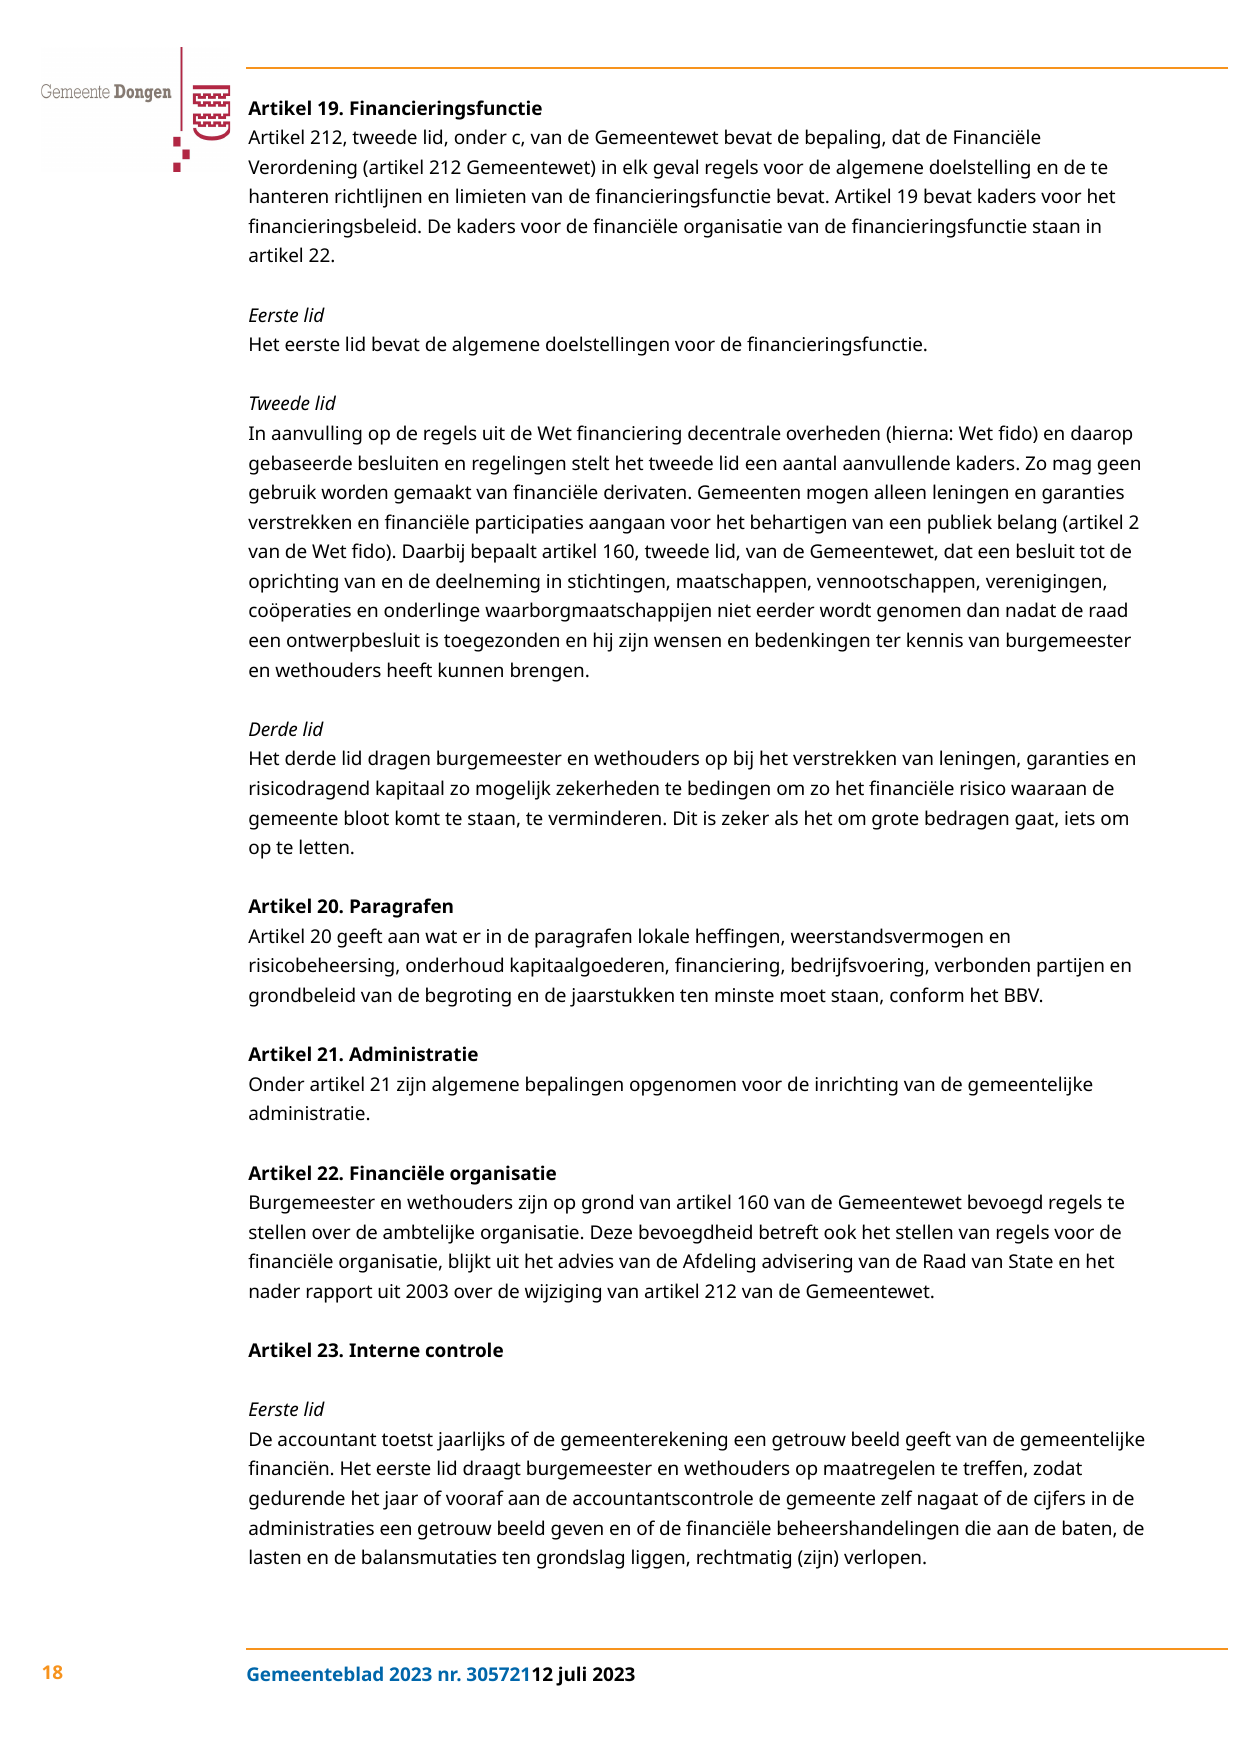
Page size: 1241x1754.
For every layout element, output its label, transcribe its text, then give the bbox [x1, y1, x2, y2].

text Artikel 20. Paragrafen [248, 893, 1152, 919]
text Het derde lid dragen burgemeester en wethouders op bij het verstrekken van leningen, garanties en risicodragend kapitaal zo mogelijk zekerheden te bedingen om zo het financiële risico waaraan de gemeente bloot komt te staan, te verminderen. Dit is zeker als het om grote bedragen gaat, iets om op te letten. [248, 746, 1152, 860]
text Burgemeester en wethouders zijn op grond van artikel 160 van de Gemeentewet bevoegd regels te stellen over de ambtelijke organisatie. Deze bevoegdheid betreft ook het stellen van regels voor de financiële organisatie, blijkt uit het advies van de Afdeling advisering van de Raad van State en het nader rapport uit 2003 over de wijziging van artikel 212 van de Gemeentewet. [248, 1189, 1152, 1304]
text Artikel 19. Financieringsfunctie [248, 95, 1152, 121]
text Artikel 212, tweede lid, onder c, van de Gemeentewet bevat de bepaling, dat de Financiële Verordening (artikel 212 Gemeentewet) in elk geval regels voor de algemene doelstelling en de te hanteren richtlijnen en limieten van de financieringsfunctie bevat. Artikel 19 bevat kaders voor het financieringsbeleid. De kaders voor de financiële organisatie van de financieringsfunctie staan in artikel 22. [248, 124, 1152, 268]
text Eerste lid [248, 302, 1152, 328]
text In aanvulling op de regels uit de Wet financiering decentrale overheden (hierna: Wet fido) en daarop gebaseerde besluiten en regelingen stelt het tweede lid een aantal aanvullende kaders. Zo mag geen gebruik worden gemaakt van financiële derivaten. Gemeenten mogen alleen leningen en garanties verstrekken en financiële participaties aangaan voor het behartigen van een publiek belang (artikel 2 van de Wet fido). Daarbij bepaalt artikel 160, tweede lid, van de Gemeentewet, dat een besluit tot de oprichting van en de deelneming in stichtingen, maatschappen, vennootschappen, verenigingen, coöperaties en onderlinge waarborgmaatschappijen niet eerder wordt genomen dan nadat de raad een ontwerpbesluit is toegezonden en hij zijn wensen en bedenkingen ter kennis van burgemeester en wethouders heeft kunnen brengen. [248, 420, 1152, 683]
text Artikel 21. Administratie [248, 1041, 1152, 1067]
text Artikel 23. Interne controle [248, 1337, 1152, 1363]
text Onder artikel 21 zijn algemene bepalingen opgenomen voor de inrichting van de gemeentelijke administratie. [248, 1071, 1152, 1126]
text Artikel 22. Financiële organisatie [248, 1160, 1152, 1186]
text Eerste lid [248, 1396, 1152, 1422]
text Artikel 20 geeft aan wat er in de paragrafen lokale heffingen, weerstandsvermogen en risicobeheersing, onderhoud kapitaalgoederen, financiering, bedrijfsvoering, verbonden partijen en grondbeleid van de begroting en de jaarstukken ten minste moet staan, conform het BBV. [248, 923, 1152, 1008]
text Tweede lid [248, 391, 1152, 416]
picture [41, 47, 231, 172]
text De accountant toetst jaarlijks of de gemeenterekening een getrouw beeld geeft van de gemeentelijke financiën. Het eerste lid draagt burgemeester en wethouders op maatregelen te treffen, zodat gedurende het jaar of vooraf aan de accountantscontrole de gemeente zelf nagaat of de cijfers in de administraties een getrouw beeld geven en of de financiële beheershandelingen die aan de baten, de lasten en de balansmutaties ten grondslag liggen, rechtmatig (zijn) verlopen. [248, 1426, 1152, 1570]
text Het eerste lid bevat de algemene doelstellingen voor de financieringsfunctie. [248, 331, 1152, 357]
text Derde lid [248, 716, 1152, 742]
